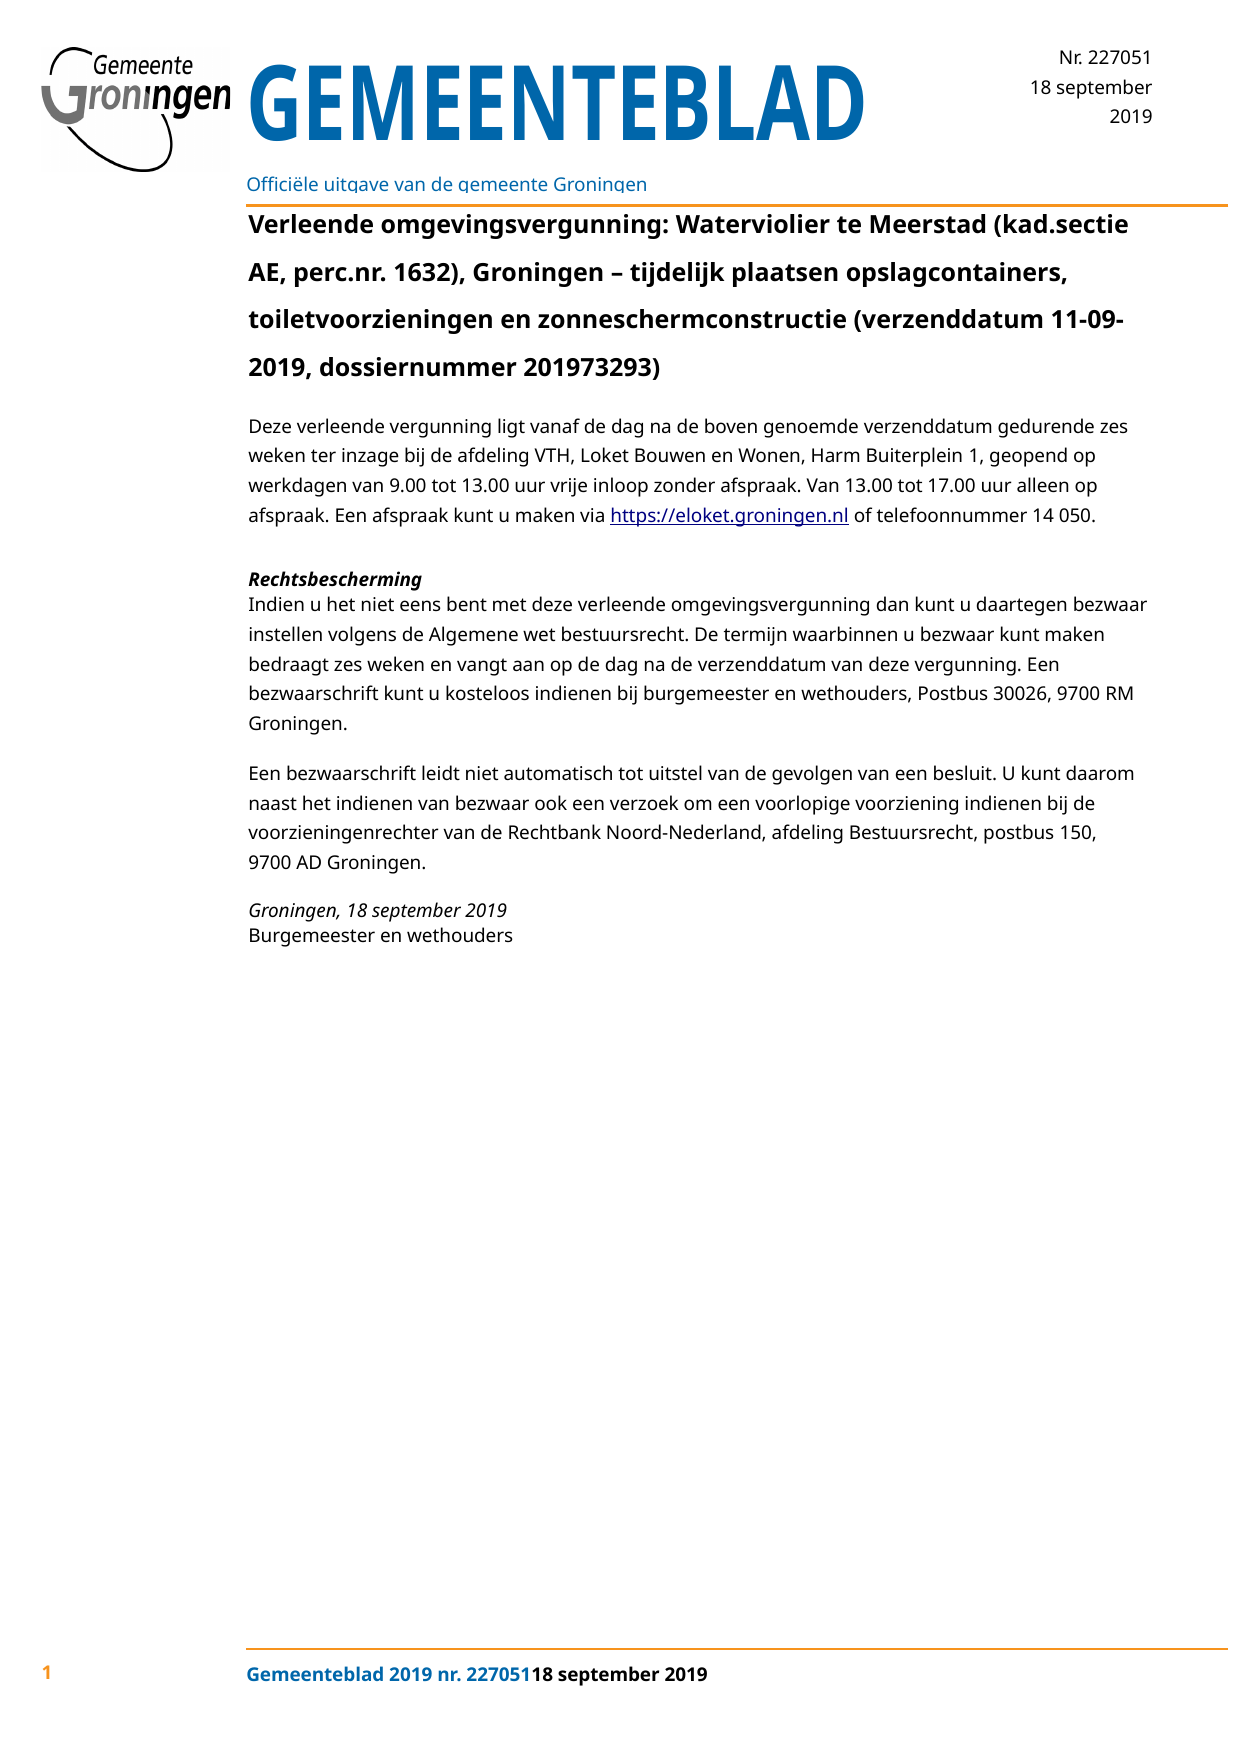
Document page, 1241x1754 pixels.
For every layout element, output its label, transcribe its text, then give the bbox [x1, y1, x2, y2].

text Rechtsbescherming [248, 566, 1152, 592]
text Een bezwaarschrift leidt niet automatisch tot uitstel van de gevolgen van een besluit. U kunt daarom naast het indienen van bezwaar ook een verzoek om een voorlopige voorziening indienen bij de voorzieningenrechter van de Rechtbank Noord-Nederland, afdeling Bestuursrecht, postbus 150, 9700 AD Groningen. [248, 760, 1152, 875]
picture [41, 47, 231, 172]
text Indien u het niet eens bent met deze verleende omgevingsvergunning dan kunt u daartegen bezwaar instellen volgens de Algemene wet bestuursrecht. De termijn waarbinnen u bezwaar kunt maken bedraagt zes weken en vangt aan op de dag na de verzenddatum van deze vergunning. Een bezwaarschrift kunt u kosteloos indienen bij burgemeester en wethouders, Postbus 30026, 9700 RM Groningen. [248, 592, 1152, 736]
text Verleende omgevingsvergunning: Waterviolier te Meerstad (kad.sectie AE, perc.nr. 1632), Groningen – tijdelijk plaatsen opslagcontainers, toiletvoorzieningen en zonneschermconstructie (verzenddatum 11-09-2019, dossiernummer 201973293) [248, 207, 1152, 384]
text Burgemeester en wethouders [248, 923, 1152, 948]
text Deze verleende vergunning ligt vanaf de dag na de boven genoemde verzenddatum gedurende zes weken ter inzage bij de afdeling VTH, Loket Bouwen en Wonen, Harm Buiterplein 1, geopend op werkdagen van 9.00 tot 13.00 uur vrije inloop zonder afspraak. Van 13.00 tot 17.00 uur alleen op afspraak. Een afspraak kunt u maken via https://eloket.groningen.nl of telefoonnummer 14 050. [248, 413, 1152, 528]
text Groningen, 18 september 2019 [248, 897, 1152, 923]
